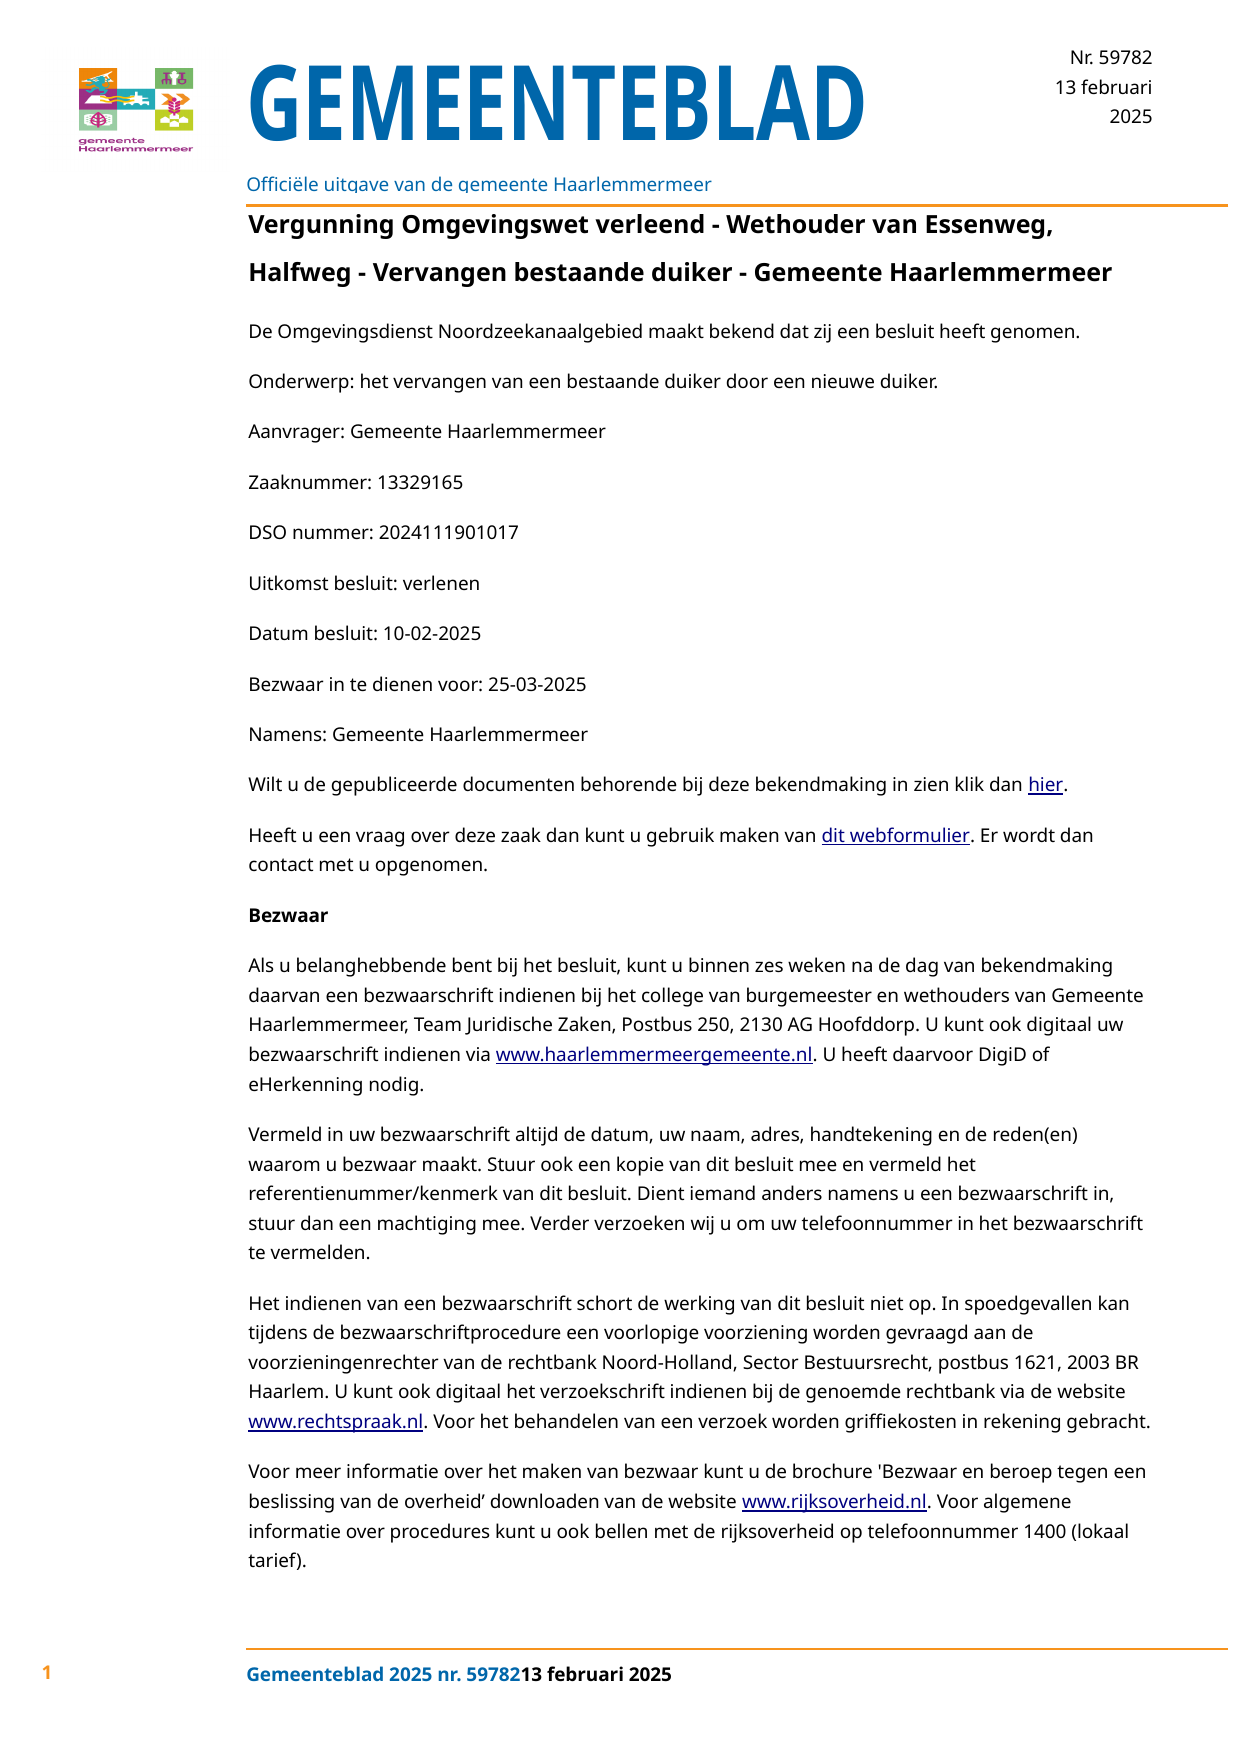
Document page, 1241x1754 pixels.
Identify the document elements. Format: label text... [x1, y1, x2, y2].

text Bezwaar in te dienen voor: 25-03-2025 [248, 671, 1152, 697]
picture [41, 47, 231, 172]
text Bezwaar [248, 902, 1152, 928]
text Uitkomst besluit: verlenen [248, 570, 1152, 596]
text Voor meer informatie over het maken van bezwaar kunt u de brochure 'Bezwaar en beroep tegen een beslissing van de overheid’ downloaden van de website www.rijksoverheid.nl. Voor algemene informatie over procedures kunt u ook bellen met de rijksoverheid op telefoonnummer 1400 (lokaal tarief). [248, 1459, 1152, 1573]
text Aanvrager: Gemeente Haarlemmermeer [248, 419, 1152, 444]
text De Omgevingsdienst Noordzeekanaalgebied maakt bekend dat zij een besluit heeft genomen. [248, 318, 1152, 344]
text Heeft u een vraag over deze zaak dan kunt u gebruik maken van dit webformulier. Er wordt dan contact met u opgenomen. [248, 822, 1152, 877]
text Vermeld in uw bezwaarschrift altijd de datum, uw naam, adres, handtekening en de reden(en) waarom u bezwaar maakt. Stuur ook een kopie van dit besluit mee en vermeld het referentienummer/kenmerk van dit besluit. Dient iemand anders namens u een bezwaarschrift in, stuur dan een machtiging mee. Verder verzoeken wij u om uw telefoonnummer in het bezwaarschrift te vermelden. [248, 1121, 1152, 1265]
text Vergunning Omgevingswet verleend - Wethouder van Essenweg, Halfweg - Vervangen bestaande duiker - Gemeente Haarlemmermeer [248, 207, 1152, 288]
text Wilt u de gepubliceerde documenten behorende bij deze bekendmaking in zien klik dan hier. [248, 772, 1152, 797]
text Het indienen van een bezwaarschrift schort de werking van dit besluit niet op. In spoedgevallen kan tijdens de bezwaarschriftprocedure een voorlopige voorziening worden gevraagd aan de voorzieningenrechter van de rechtbank Noord-Holland, Sector Bestuursrecht, postbus 1621, 2003 BR Haarlem. U kunt ook digitaal het verzoekschrift indienen bij de genoemde rechtbank via de website www.rechtspraak.nl. Voor het behandelen van een verzoek worden griffiekosten in rekening gebracht. [248, 1290, 1152, 1434]
text Namens: Gemeente Haarlemmermeer [248, 721, 1152, 747]
text Onderwerp: het vervangen van een bestaande duiker door een nieuwe duiker. [248, 368, 1152, 394]
text DSO nummer: 2024111901017 [248, 519, 1152, 545]
text Datum besluit: 10-02-2025 [248, 620, 1152, 646]
text Zaaknummer: 13329165 [248, 469, 1152, 495]
text Als u belanghebbende bent bij het besluit, kunt u binnen zes weken na de dag van bekendmaking daarvan een bezwaarschrift indienen bij het college van burgemeester en wethouders van Gemeente Haarlemmermeer, Team Juridische Zaken, Postbus 250, 2130 AG Hoofddorp. U kunt ook digitaal uw bezwaarschrift indienen via www.haarlemmermeergemeente.nl. U heeft daarvoor DigiD of eHerkenning nodig. [248, 952, 1152, 1097]
